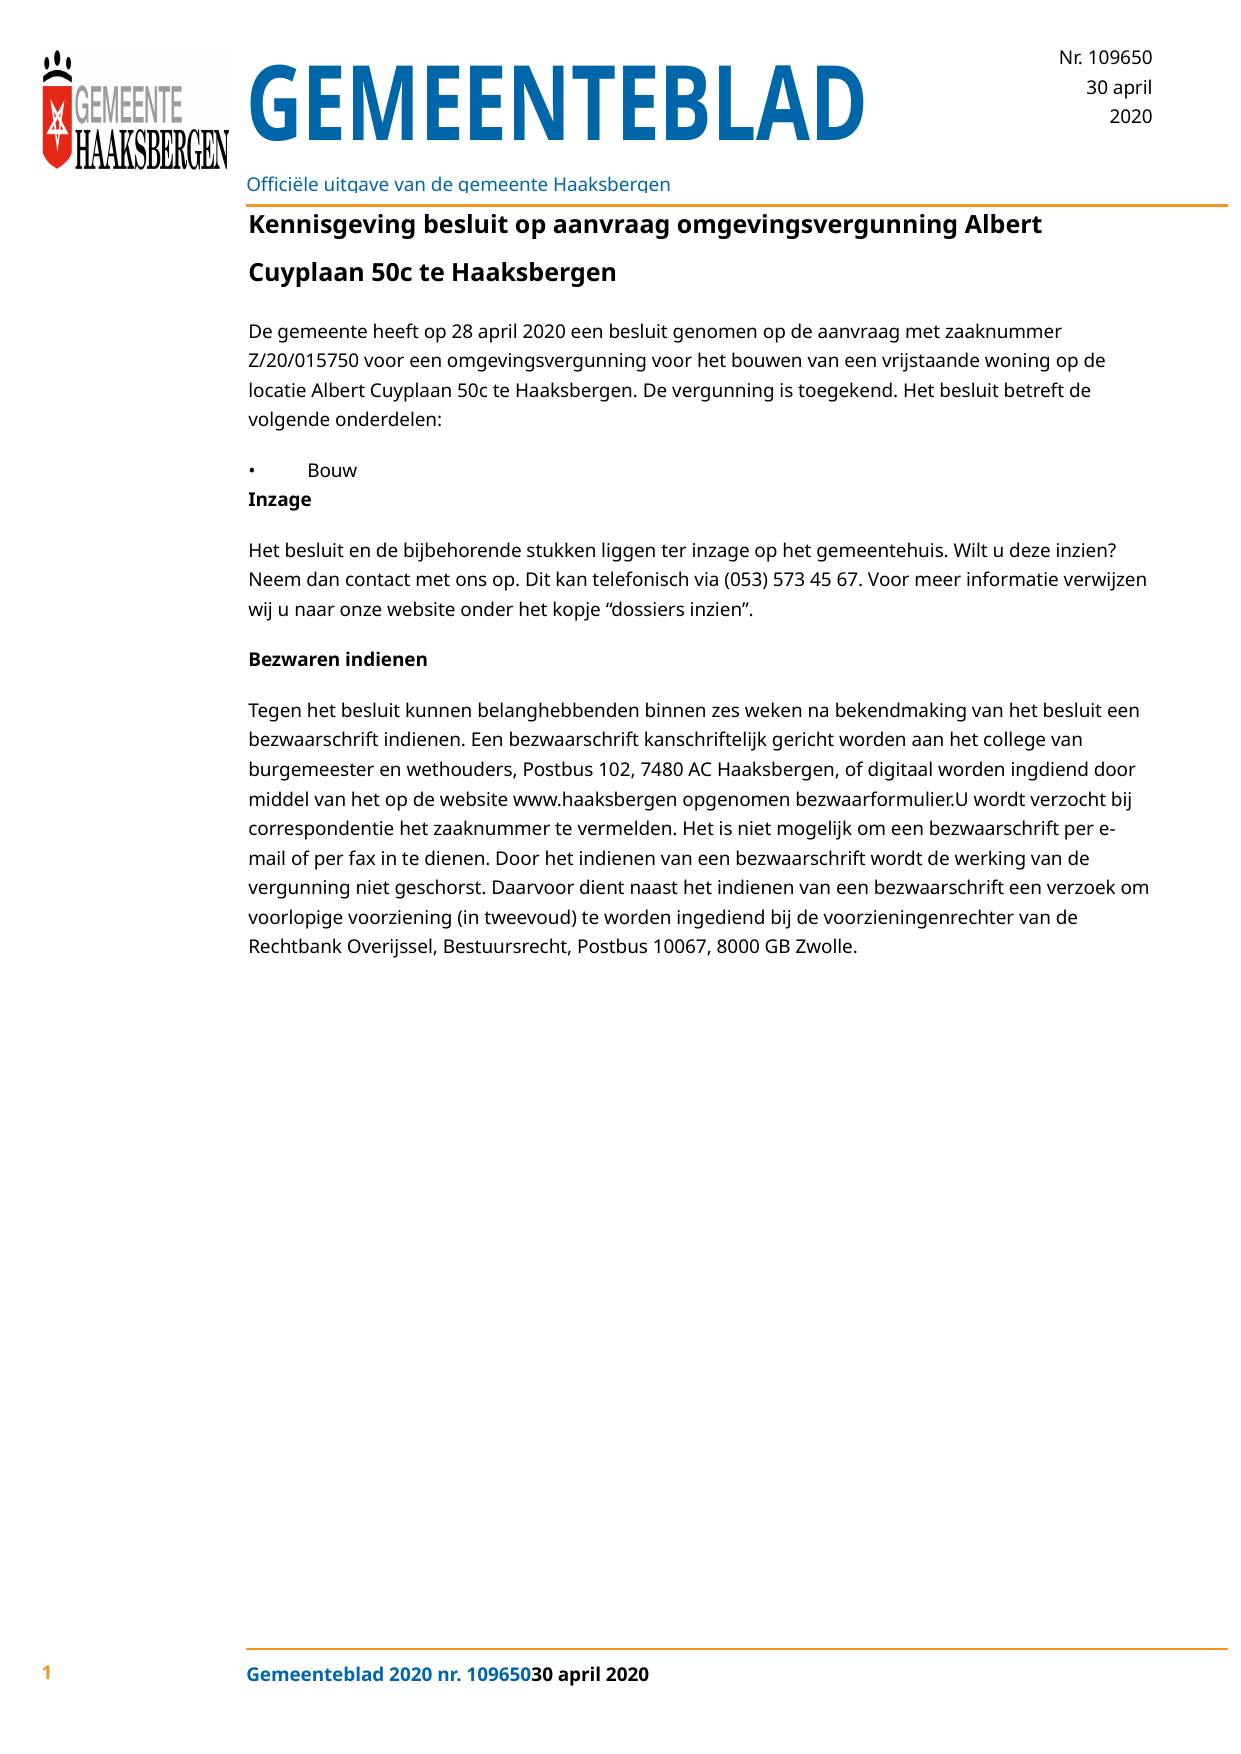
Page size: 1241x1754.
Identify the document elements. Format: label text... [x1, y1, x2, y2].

text Tegen het besluit kunnen belanghebbenden binnen zes weken na bekendmaking van het besluit een bezwaarschrift indienen. Een bezwaarschrift kanschriftelijk gericht worden aan het college van burgemeester en wethouders, Postbus 102, 7480 AC Haaksbergen, of digitaal worden ingdiend door middel van het op de website www.haaksbergen opgenomen bezwaarformulier.U wordt verzocht bij correspondentie het zaaknummer te vermelden. Het is niet mogelijk om een bezwaarschrift per e-mail of per fax in te dienen. Door het indienen van een bezwaarschrift wordt de werking van de vergunning niet geschorst. Daarvoor dient naast het indienen van een bezwaarschrift een verzoek om voorlopige voorziening (in tweevoud) te worden ingediend bij de voorzieningenrechter van de Rechtbank Overijssel, Bestuursrecht, Postbus 10067, 8000 GB Zwolle. [248, 697, 1152, 959]
list Bouw [248, 457, 1152, 483]
text De gemeente heeft op 28 april 2020 een besluit genomen op de aanvraag met zaaknummer Z/20/015750 voor een omgevingsvergunning voor het bouwen van een vrijstaande woning op de locatie Albert Cuyplaan 50c te Haaksbergen. De vergunning is toegekend. Het besluit betreft de volgende onderdelen: [248, 318, 1152, 432]
text Bezwaren indienen [248, 647, 1152, 672]
text Inzage [248, 487, 1152, 512]
picture [41, 47, 231, 172]
text Kennisgeving besluit op aanvraag omgevingsvergunning Albert Cuyplaan 50c te Haaksbergen [248, 207, 1152, 288]
text Het besluit en de bijbehorende stukken liggen ter inzage op het gemeentehuis. Wilt u deze inzien? Neem dan contact met ons op. Dit kan telefonisch via (053) 573 45 67. Voor meer informatie verwijzen wij u naar onze website onder het kopje “dossiers inzien”. [248, 537, 1152, 622]
